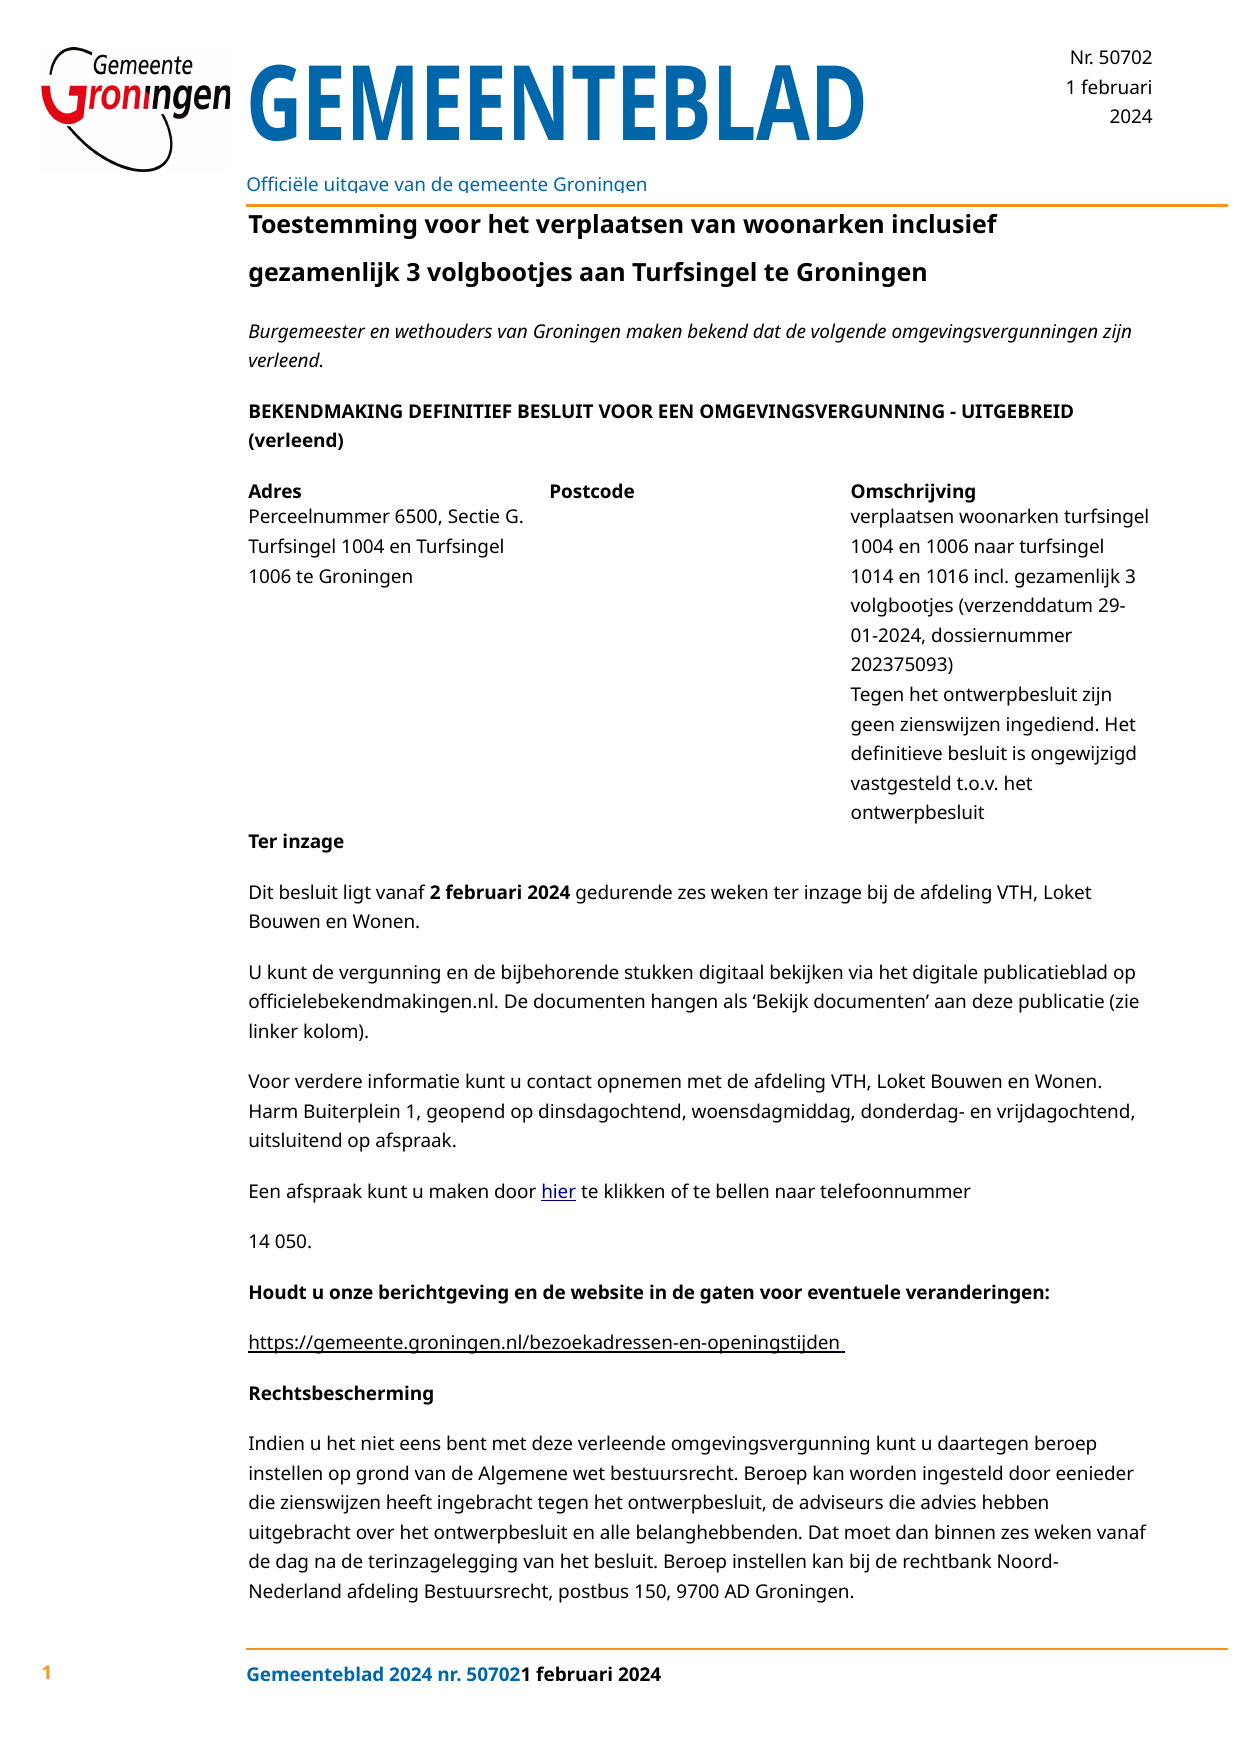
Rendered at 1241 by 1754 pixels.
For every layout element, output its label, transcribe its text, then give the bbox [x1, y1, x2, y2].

text Toestemming voor het verplaatsen van woonarken inclusief gezamenlijk 3 volgbootjes aan Turfsingel te Groningen [248, 207, 1152, 288]
table_cell verplaatsen woonarken turfsingel 1004 en 1006 naar turfsingel 1014 en 1016 incl. gezamenlijk 3 volgbootjes (verzenddatum 29-01-2024, dossiernummer 202375093) Tegen het ontwerpbesluit zijn geen zienswijzen ingediend. Het definitieve besluit is ongewijzigd vastgesteld t.o.v. het ontwerpbesluit [850, 504, 1152, 825]
text BEKENDMAKING DEFINITIEF BESLUIT VOOR EEN OMGEVINGSVERGUNNING - UITGEBREID (verleend) [248, 398, 1152, 453]
text U kunt de vergunning en de bijbehorende stukken digitaal bekijken via het digitale publicatieblad op officielebekendmakingen.nl. De documenten hangen als ‘Bekijk documenten’ aan deze publicatie (zie linker kolom). [248, 959, 1152, 1044]
table_cell [549, 504, 850, 825]
table_header Omschrijving [850, 478, 1152, 504]
table_header Adres [248, 478, 549, 504]
text https://gemeente.groningen.nl/bezoekadressen-en-openingstijden [248, 1329, 1152, 1355]
text 14 050. [248, 1228, 1152, 1254]
text Ter inzage [248, 828, 1152, 854]
table_cell Perceelnummer 6500, Sectie G. Turfsingel 1004 en Turfsingel 1006 te Groningen [248, 504, 549, 825]
text Indien u het niet eens bent met deze verleende omgevingsvergunning kunt u daartegen beroep instellen op grond van de Algemene wet bestuursrecht. Beroep kan worden ingesteld door eenieder die zienswijzen heeft ingebracht tegen het ontwerpbesluit, de adviseurs die advies hebben uitgebracht over het ontwerpbesluit en alle belanghebbenden. Dat moet dan binnen zes weken vanaf de dag na de terinzagelegging van het besluit. Beroep instellen kan bij de rechtbank Noord-Nederland afdeling Bestuursrecht, postbus 150, 9700 AD Groningen. [248, 1430, 1152, 1604]
text Rechtsbescherming [248, 1380, 1152, 1406]
table_header Postcode [549, 478, 850, 504]
text Een afspraak kunt u maken door hier te klikken of te bellen naar telefoonnummer [248, 1178, 1152, 1204]
text Voor verdere informatie kunt u contact opnemen met de afdeling VTH, Loket Bouwen en Wonen. Harm Buiterplein 1, geopend op dinsdagochtend, woensdagmiddag, donderdag- en vrijdagochtend, uitsluitend op afspraak. [248, 1068, 1152, 1153]
text Houdt u onze berichtgeving en de website in de gaten voor eventuele veranderingen: [248, 1279, 1152, 1305]
text Burgemeester en wethouders van Groningen maken bekend dat de volgende omgevingsvergunningen zijn verleend. [248, 318, 1152, 373]
text Dit besluit ligt vanaf 2 februari 2024 gedurende zes weken ter inzage bij de afdeling VTH, Loket Bouwen en Wonen. [248, 879, 1152, 934]
picture [41, 47, 231, 172]
